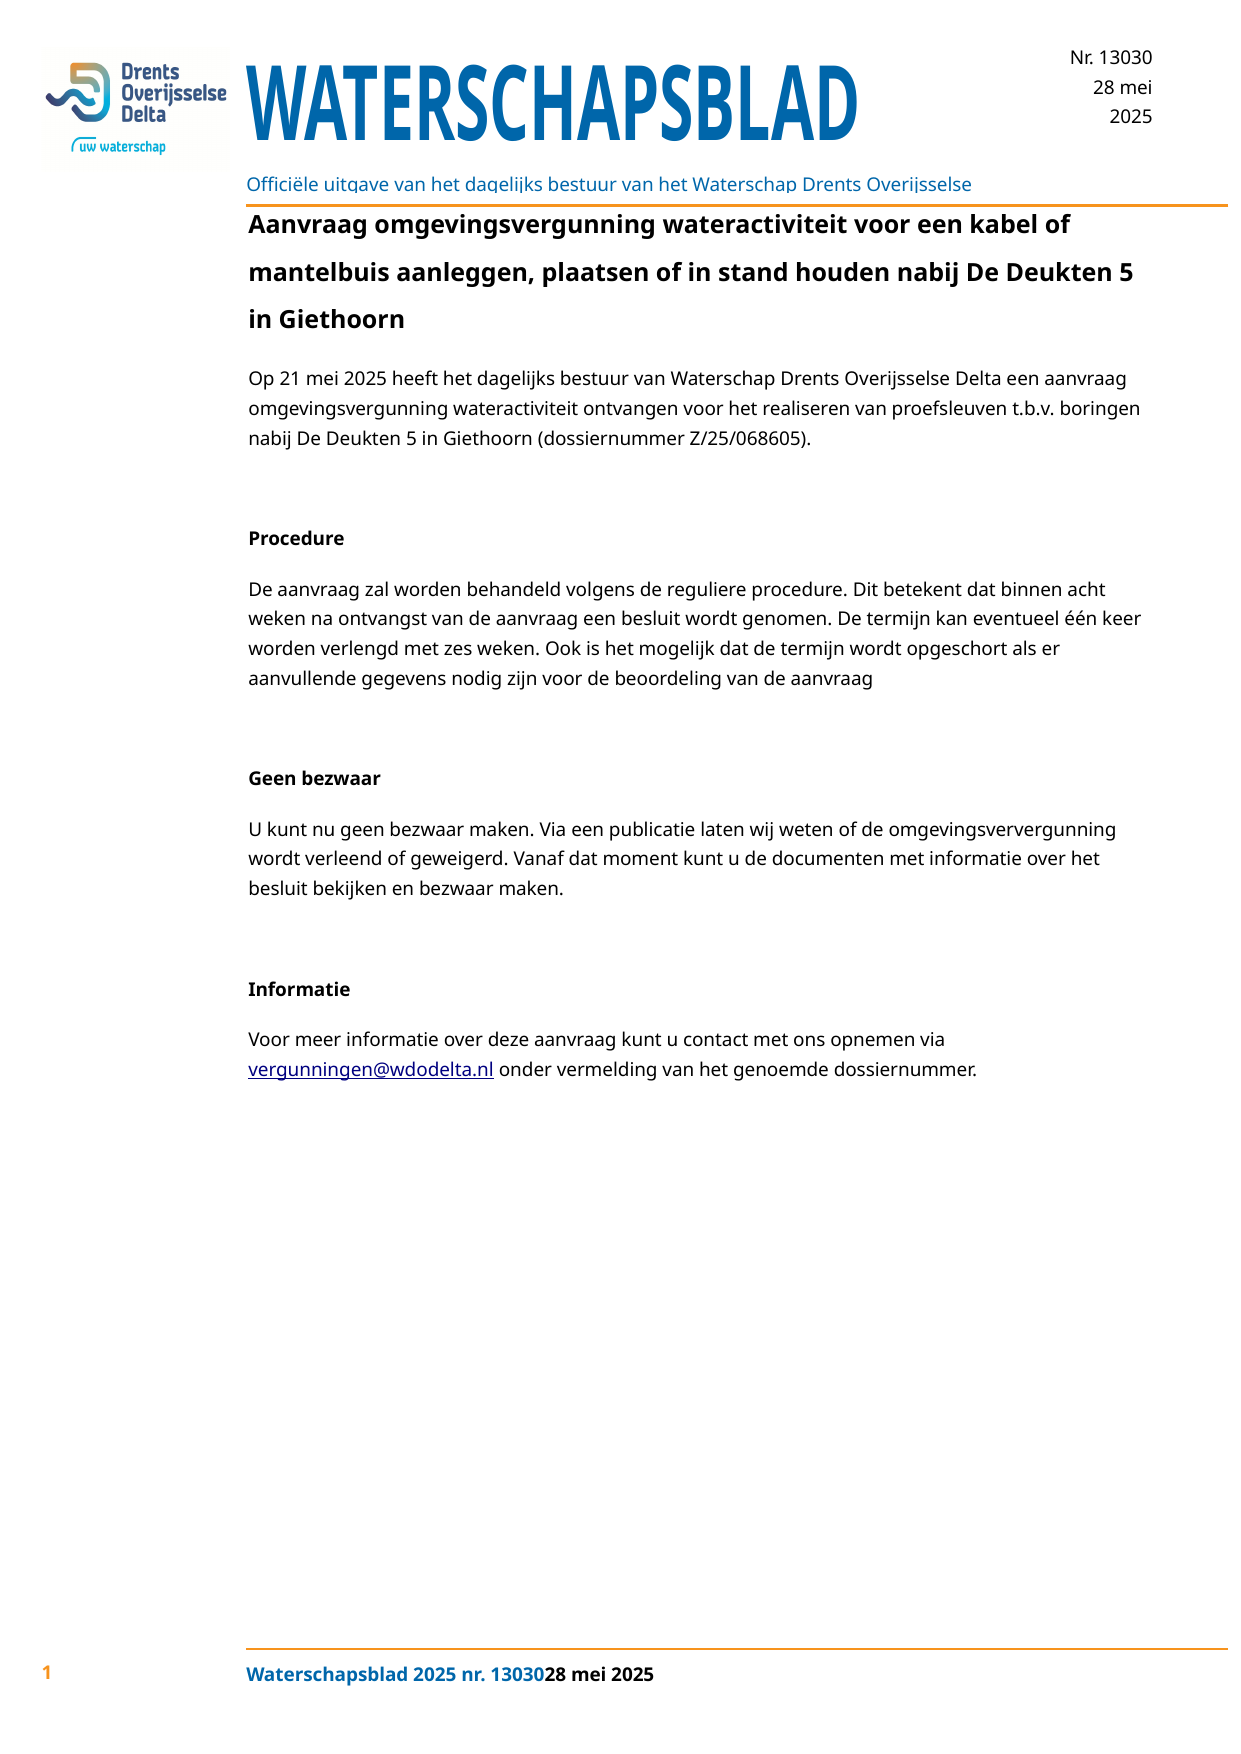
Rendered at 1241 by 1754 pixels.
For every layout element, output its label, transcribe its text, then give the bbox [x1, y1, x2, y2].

text Aanvraag omgevingsvergunning wateractiviteit voor een kabel of mantelbuis aanleggen, plaatsen of in stand houden nabij De Deukten 5 in Giethoorn [248, 207, 1152, 336]
picture [41, 47, 231, 172]
text Geen bezwaar [248, 766, 1152, 791]
text Voor meer informatie over deze aanvraag kunt u contact met ons opnemen via vergunningen@wdodelta.nl onder vermelding van het genoemde dossiernummer. [248, 1026, 1152, 1082]
text U kunt nu geen bezwaar maken. Via een publicatie laten wij weten of de omgevingsververgunning wordt verleend of geweigerd. Vanaf dat moment kunt u de documenten met informatie over het besluit bekijken en bezwaar maken. [248, 816, 1152, 901]
text De aanvraag zal worden behandeld volgens de reguliere procedure. Dit betekent dat binnen acht weken na ontvangst van de aanvraag een besluit wordt genomen. De termijn kan eventueel één keer worden verlengd met zes weken. Ook is het mogelijk dat de termijn wordt opgeschort als er aanvullende gegevens nodig zijn voor de beoordeling van de aanvraag [248, 576, 1152, 690]
text Informatie [248, 976, 1152, 1002]
text Procedure [248, 526, 1152, 551]
text Op 21 mei 2025 heeft het dagelijks bestuur van Waterschap Drents Overijsselse Delta een aanvraag omgevingsvergunning wateractiviteit ontvangen voor het realiseren van proefsleuven t.b.v. boringen nabij De Deukten 5 in Giethoorn (dossiernummer Z/25/068605). [248, 366, 1152, 450]
